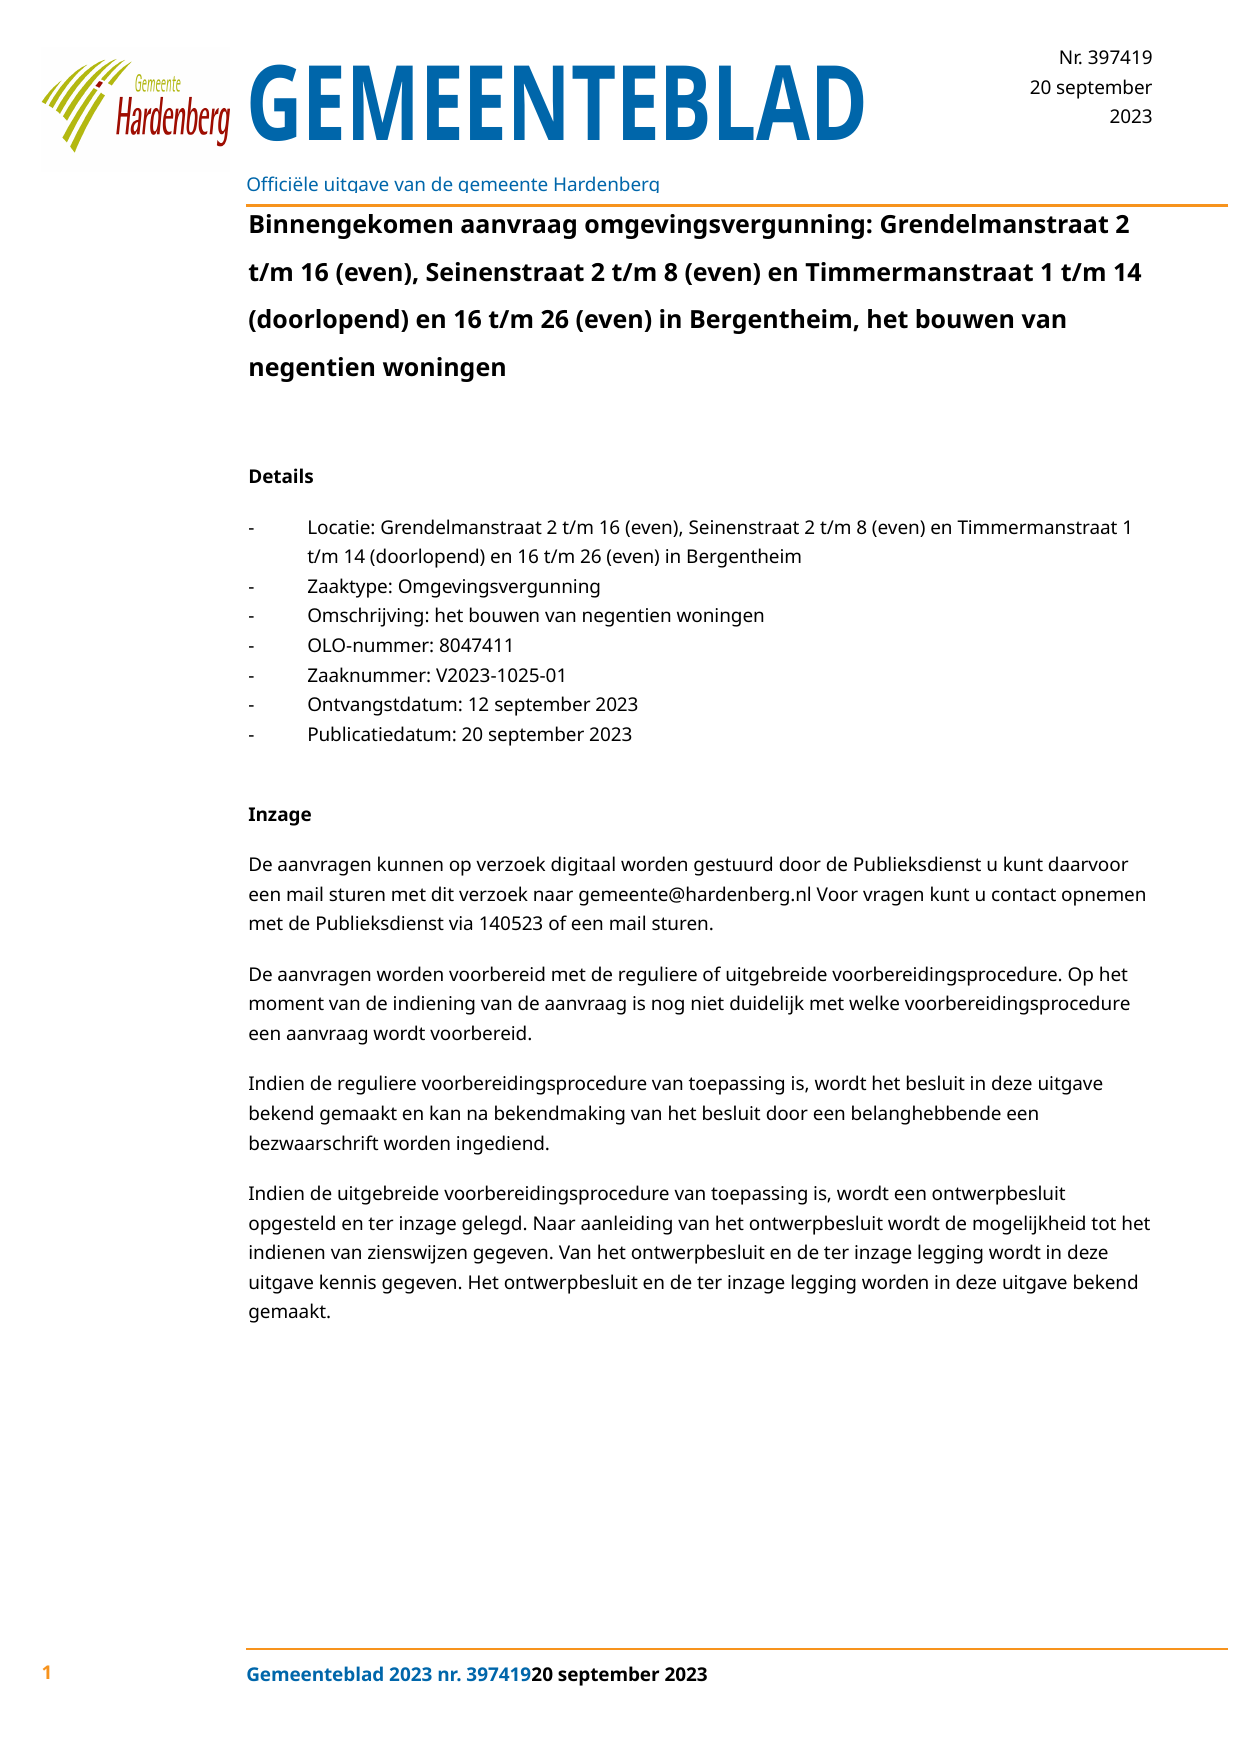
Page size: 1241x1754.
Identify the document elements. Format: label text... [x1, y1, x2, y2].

text De aanvragen worden voorbereid met de reguliere of uitgebreide voorbereidingsprocedure. Op het moment van de indiening van de aanvraag is nog niet duidelijk met welke voorbereidingsprocedure een aanvraag wordt voorbereid. [248, 961, 1152, 1046]
list Zaaknummer: V2023-1025-01 [248, 662, 1152, 688]
picture [41, 47, 231, 172]
list Locatie: Grendelmanstraat 2 t/m 16 (even), Seinenstraat 2 t/m 8 (even) en Timmermanstraat 1 t/m 14 (doorlopend) en 16 t/m 26 (even) in Bergentheim [248, 514, 1152, 569]
list Omschrijving: het bouwen van negentien woningen [248, 603, 1152, 628]
text Binnengekomen aanvraag omgevingsvergunning: Grendelmanstraat 2 t/m 16 (even), Seinenstraat 2 t/m 8 (even) en Timmermanstraat 1 t/m 14 (doorlopend) en 16 t/m 26 (even) in Bergentheim, het bouwen van negentien woningen [248, 207, 1152, 384]
text Indien de reguliere voorbereidingsprocedure van toepassing is, wordt het besluit in deze uitgave bekend gemaakt en kan na bekendmaking van het besluit door een belanghebbende een bezwaarschrift worden ingediend. [248, 1071, 1152, 1156]
text Inzage [248, 801, 1152, 827]
text Details [248, 463, 1152, 489]
text De aanvragen kunnen op verzoek digitaal worden gestuurd door de Publieksdienst u kunt daarvoor een mail sturen met dit verzoek naar gemeente@hardenberg.nl Voor vragen kunt u contact opnemen met de Publieksdienst via 140523 of een mail sturen. [248, 851, 1152, 936]
list Ontvangstdatum: 12 september 2023 [248, 691, 1152, 717]
list OLO-nummer: 8047411 [248, 632, 1152, 658]
list Publicatiedatum: 20 september 2023 [248, 721, 1152, 747]
text Indien de uitgebreide voorbereidingsprocedure van toepassing is, wordt een ontwerpbesluit opgesteld en ter inzage gelegd. Naar aanleiding van het ontwerpbesluit wordt de mogelijkheid tot het indienen van zienswijzen gegeven. Van het ontwerpbesluit en de ter inzage legging wordt in deze uitgave kennis gegeven. Het ontwerpbesluit en de ter inzage legging worden in deze uitgave bekend gemaakt. [248, 1180, 1152, 1324]
list Zaaktype: Omgevingsvergunning [248, 573, 1152, 599]
